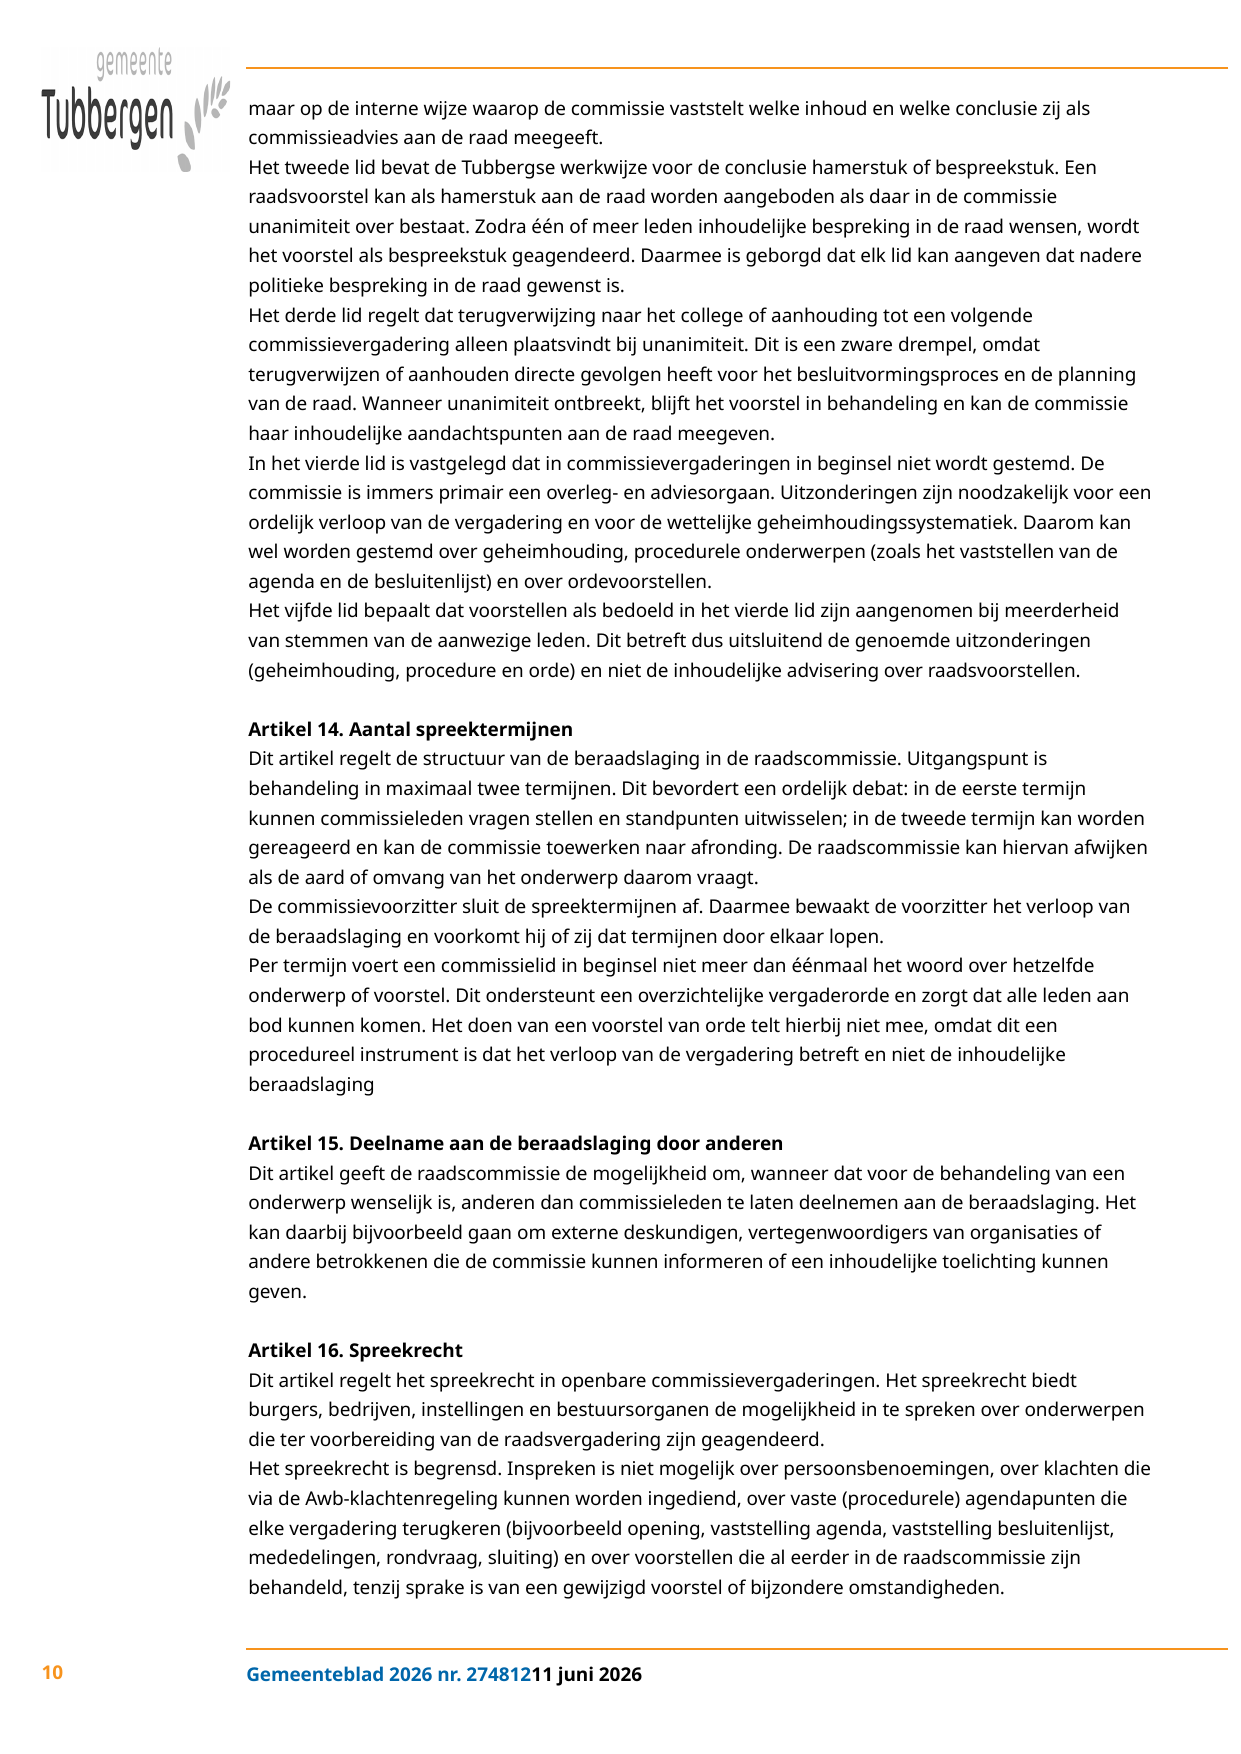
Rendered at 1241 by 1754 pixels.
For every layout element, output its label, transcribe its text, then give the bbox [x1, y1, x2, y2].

text Artikel 16. Spreekrecht [248, 1337, 1152, 1363]
text maar op de interne wijze waarop de commissie vaststelt welke inhoud en welke conclusie zij als commissieadvies aan de raad meegeeft. [248, 95, 1152, 150]
text Dit artikel regelt het spreekrecht in openbare commissievergaderingen. Het spreekrecht biedt burgers, bedrijven, instellingen en bestuursorganen de mogelijkheid in te spreken over onderwerpen die ter voorbereiding van de raadsvergadering zijn geagendeerd. [248, 1367, 1152, 1452]
text Dit artikel regelt de structuur van de beraadslaging in de raadscommissie. Uitgangspunt is behandeling in maximaal twee termijnen. Dit bevordert een ordelijk debat: in de eerste termijn kunnen commissieleden vragen stellen en standpunten uitwisselen; in de tweede termijn kan worden gereageerd en kan de commissie toewerken naar afronding. De raadscommissie kan hiervan afwijken als de aard of omvang van het onderwerp daarom vraagt. [248, 746, 1152, 890]
text Artikel 15. Deelname aan de beraadslaging door anderen [248, 1130, 1152, 1156]
text Dit artikel geeft de raadscommissie de mogelijkheid om, wanneer dat voor de behandeling van een onderwerp wenselijk is, anderen dan commissieleden te laten deelnemen aan de beraadslaging. Het kan daarbij bijvoorbeeld gaan om externe deskundigen, vertegenwoordigers van organisaties of andere betrokkenen die de commissie kunnen informeren of een inhoudelijke toelichting kunnen geven. [248, 1160, 1152, 1304]
text Het derde lid regelt dat terugverwijzing naar het college of aanhouding tot een volgende commissievergadering alleen plaatsvindt bij unanimiteit. Dit is een zware drempel, omdat terugverwijzen of aanhouden directe gevolgen heeft voor het besluitvormingsproces en de planning van de raad. Wanneer unanimiteit ontbreekt, blijft het voorstel in behandeling en kan de commissie haar inhoudelijke aandachtspunten aan de raad meegeven. [248, 302, 1152, 446]
text In het vierde lid is vastgelegd dat in commissievergaderingen in beginsel niet wordt gestemd. De commissie is immers primair een overleg- en adviesorgaan. Uitzonderingen zijn noodzakelijk voor een ordelijk verloop van de vergadering en voor de wettelijke geheimhoudingssystematiek. Daarom kan wel worden gestemd over geheimhouding, procedurele onderwerpen (zoals het vaststellen van de agenda en de besluitenlijst) en over ordevoorstellen. [248, 450, 1152, 594]
text De commissievoorzitter sluit de spreektermijnen af. Daarmee bewaakt de voorzitter het verloop van de beraadslaging en voorkomt hij of zij dat termijnen door elkaar lopen. [248, 893, 1152, 949]
text Het spreekrecht is begrensd. Inspreken is niet mogelijk over persoonsbenoemingen, over klachten die via de Awb-klachtenregeling kunnen worden ingediend, over vaste (procedurele) agendapunten die elke vergadering terugkeren (bijvoorbeeld opening, vaststelling agenda, vaststelling besluitenlijst, mededelingen, rondvraag, sluiting) en over voorstellen die al eerder in de raadscommissie zijn behandeld, tenzij sprake is van een gewijzigd voorstel of bijzondere omstandigheden. [248, 1456, 1152, 1600]
text Het tweede lid bevat de Tubbergse werkwijze voor de conclusie hamerstuk of bespreekstuk. Een raadsvoorstel kan als hamerstuk aan de raad worden aangeboden als daar in de commissie unanimiteit over bestaat. Zodra één of meer leden inhoudelijke bespreking in de raad wensen, wordt het voorstel als bespreekstuk geagendeerd. Daarmee is geborgd dat elk lid kan aangeven dat nadere politieke bespreking in de raad gewenst is. [248, 154, 1152, 298]
text Artikel 14. Aantal spreektermijnen [248, 716, 1152, 742]
picture [41, 47, 231, 172]
text Per termijn voert een commissielid in beginsel niet meer dan éénmaal het woord over hetzelfde onderwerp of voorstel. Dit ondersteunt een overzichtelijke vergaderorde en zorgt dat alle leden aan bod kunnen komen. Het doen van een voorstel van orde telt hierbij niet mee, omdat dit een procedureel instrument is dat het verloop van de vergadering betreft en niet de inhoudelijke beraadslaging [248, 953, 1152, 1097]
text Het vijfde lid bepaalt dat voorstellen als bedoeld in het vierde lid zijn aangenomen bij meerderheid van stemmen van de aanwezige leden. Dit betreft dus uitsluitend de genoemde uitzonderingen (geheimhouding, procedure en orde) en niet de inhoudelijke advisering over raadsvoorstellen. [248, 598, 1152, 683]
